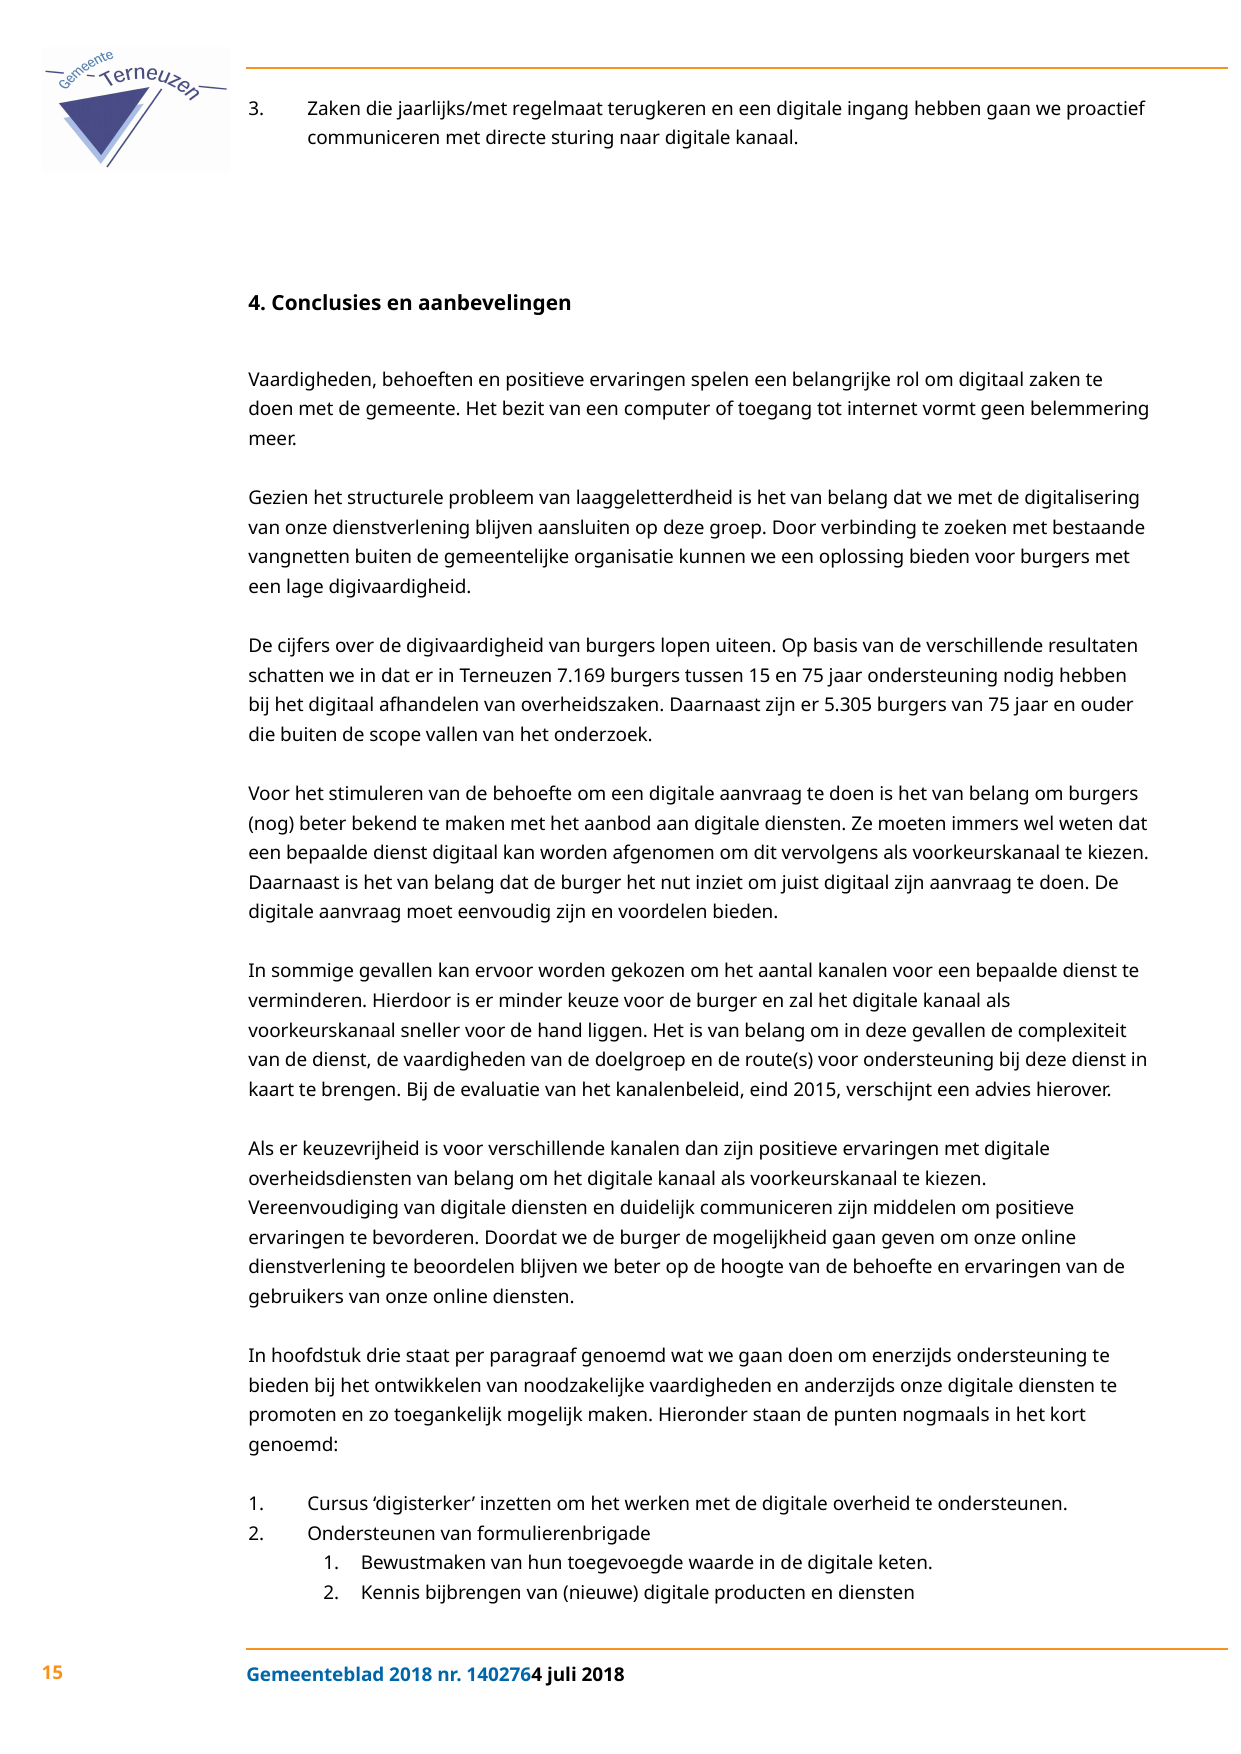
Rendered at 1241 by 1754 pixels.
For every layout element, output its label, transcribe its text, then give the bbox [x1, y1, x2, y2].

text Als er keuzevrijheid is voor verschillende kanalen dan zijn positieve ervaringen met digitale overheidsdiensten van belang om het digitale kanaal als voorkeurskanaal te kiezen. [248, 1135, 1152, 1191]
list Kennis bijbrengen van (nieuwe) digitale producten en diensten [323, 1579, 1152, 1605]
text In sommige gevallen kan ervoor worden gekozen om het aantal kanalen voor een bepaalde dienst te verminderen. Hierdoor is er minder keuze voor de burger en zal het digitale kanaal als voorkeurskanaal sneller voor de hand liggen. Het is van belang om in deze gevallen de complexiteit van de dienst, de vaardigheden van de doelgroep en de route(s) voor ondersteuning bij deze dienst in kaart te brengen. Bij de evaluatie van het kanalenbeleid, eind 2015, verschijnt een advies hierover. [248, 958, 1152, 1102]
list Bewustmaken van hun toegevoegde waarde in de digitale keten. [323, 1549, 1152, 1575]
text Vereenvoudiging van digitale diensten en duidelijk communiceren zijn middelen om positieve ervaringen te bevorderen. Doordat we de burger de mogelijkheid gaan geven om onze online dienstverlening te beoordelen blijven we beter op de hoogte van de behoefte en ervaringen van de gebruikers van onze online diensten. [248, 1194, 1152, 1309]
text Voor het stimuleren van de behoefte om een digitale aanvraag te doen is het van belang om burgers (nog) beter bekend te maken met het aanbod aan digitale diensten. Ze moeten immers wel weten dat een bepaalde dienst digitaal kan worden afgenomen om dit vervolgens als voorkeurskanaal te kiezen. Daarnaast is het van belang dat de burger het nut inziet om juist digitaal zijn aanvraag te doen. De digitale aanvraag moet eenvoudig zijn en voordelen bieden. [248, 780, 1152, 924]
text Vaardigheden, behoeften en positieve ervaringen spelen een belangrijke rol om digitaal zaken te doen met de gemeente. Het bezit van een computer of toegang tot internet vormt geen belemmering meer. [248, 366, 1152, 451]
text Gezien het structurele probleem van laaggeletterdheid is het van belang dat we met de digitalisering van onze dienstverlening blijven aansluiten op deze groep. Door verbinding te zoeken met bestaande vangnetten buiten de gemeentelijke organisatie kunnen we een oplossing bieden voor burgers met een lage digivaardigheid. [248, 484, 1152, 599]
text 4. Conclusies en aanbevelingen [248, 288, 1152, 317]
picture [41, 47, 231, 172]
text De cijfers over de digivaardigheid van burgers lopen uiteen. Op basis van de verschillende resultaten schatten we in dat er in Terneuzen 7.169 burgers tussen 15 en 75 jaar ondersteuning nodig hebben bij het digitaal afhandelen van overheidszaken. Daarnaast zijn er 5.305 burgers van 75 jaar en ouder die buiten de scope vallen van het onderzoek. [248, 632, 1152, 747]
list Ondersteunen van formulierenbrigade [248, 1520, 1152, 1546]
list Zaken die jaarlijks/met regelmaat terugkeren en een digitale ingang hebben gaan we proactief communiceren met directe sturing naar digitale kanaal. [248, 95, 1152, 150]
text In hoofdstuk drie staat per paragraaf genoemd wat we gaan doen om enerzijds ondersteuning te bieden bij het ontwikkelen van noodzakelijke vaardigheden en anderzijds onze digitale diensten te promoten en zo toegankelijk mogelijk maken. Hieronder staan de punten nogmaals in het kort genoemd: [248, 1342, 1152, 1457]
list Cursus ‘digisterker’ inzetten om het werken met de digitale overheid te ondersteunen. [248, 1490, 1152, 1516]
